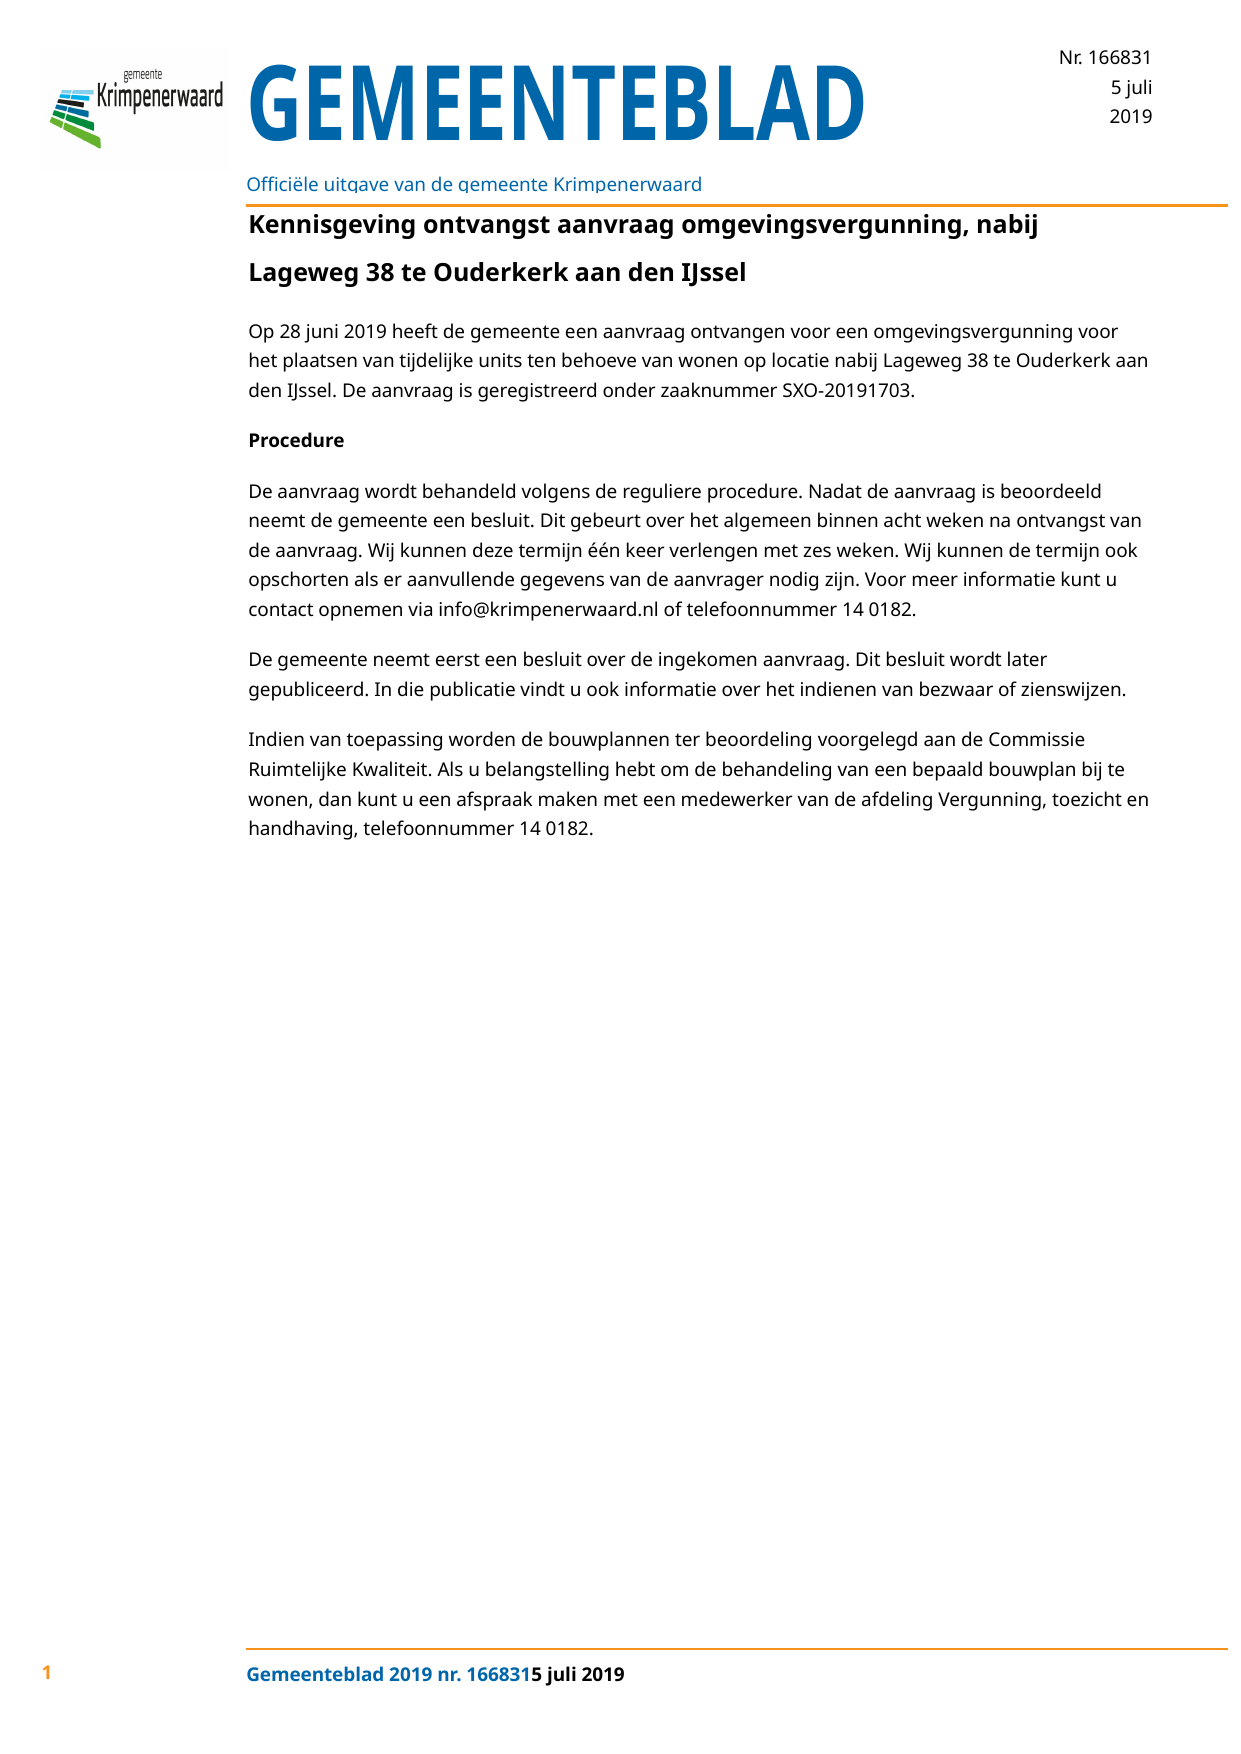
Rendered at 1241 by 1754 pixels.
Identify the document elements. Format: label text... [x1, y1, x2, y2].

picture [41, 47, 231, 172]
text De aanvraag wordt behandeld volgens de reguliere procedure. Nadat de aanvraag is beoordeeld neemt de gemeente een besluit. Dit gebeurt over het algemeen binnen acht weken na ontvangst van de aanvraag. Wij kunnen deze termijn één keer verlengen met zes weken. Wij kunnen de termijn ook opschorten als er aanvullende gegevens van de aanvrager nodig zijn. Voor meer informatie kunt u contact opnemen via info@krimpenerwaard.nl of telefoonnummer 14 0182. [248, 478, 1152, 622]
text Indien van toepassing worden de bouwplannen ter beoordeling voorgelegd aan de Commissie Ruimtelijke Kwaliteit. Als u belangstelling hebt om de behandeling van een bepaald bouwplan bij te wonen, dan kunt u een afspraak maken met een medewerker van de afdeling Vergunning, toezicht en handhaving, telefoonnummer 14 0182. [248, 727, 1152, 841]
text Procedure [248, 427, 1152, 453]
text De gemeente neemt eerst een besluit over de ingekomen aanvraag. Dit besluit wordt later gepubliceerd. In die publicatie vindt u ook informatie over het indienen van bezwaar of zienswijzen. [248, 647, 1152, 702]
text Op 28 juni 2019 heeft de gemeente een aanvraag ontvangen voor een omgevingsvergunning voor het plaatsen van tijdelijke units ten behoeve van wonen op locatie nabij Lageweg 38 te Ouderkerk aan den IJssel. De aanvraag is geregistreerd onder zaaknummer SXO-20191703. [248, 318, 1152, 403]
text Kennisgeving ontvangst aanvraag omgevingsvergunning, nabij Lageweg 38 te Ouderkerk aan den IJssel [248, 207, 1152, 288]
